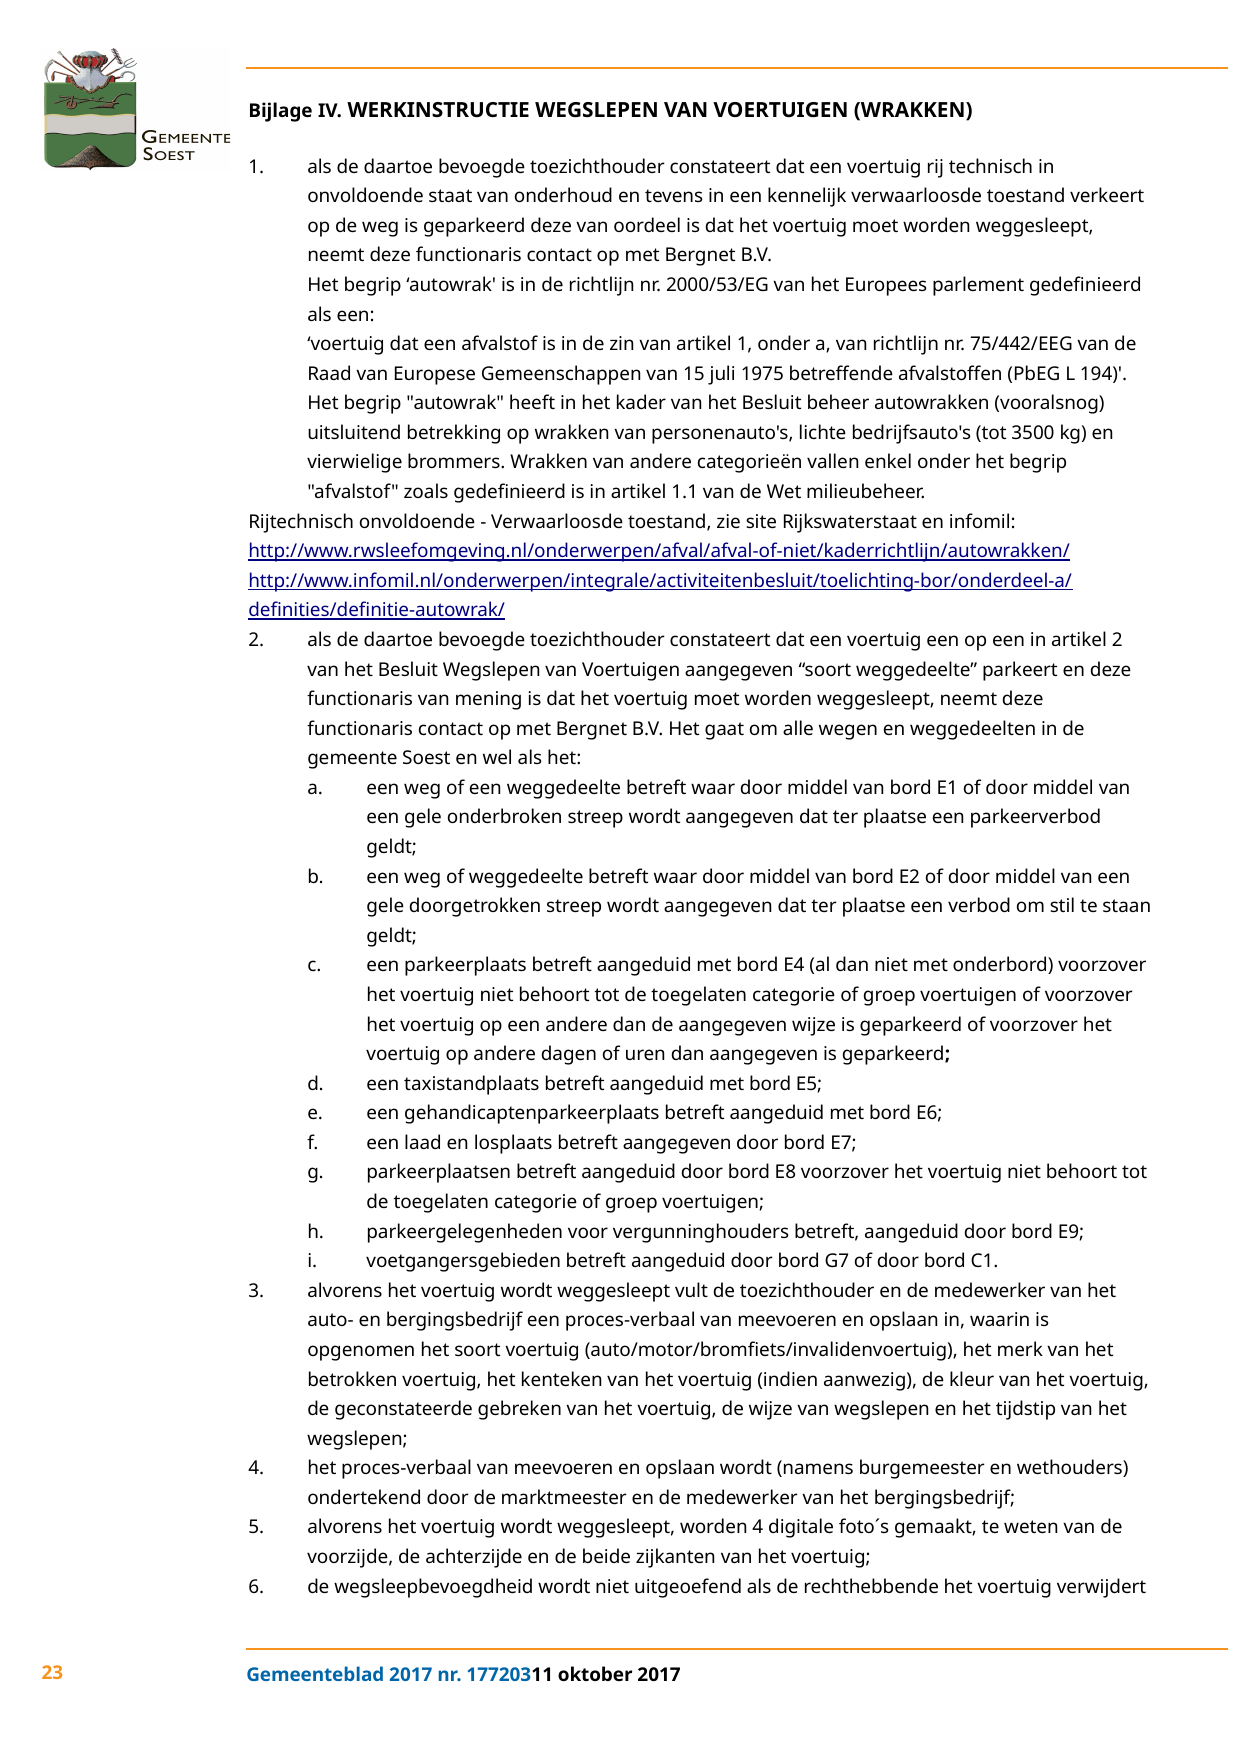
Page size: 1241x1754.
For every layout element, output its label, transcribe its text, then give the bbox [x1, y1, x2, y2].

text Rijtechnisch onvoldoende - Verwaarloosde toestand, zie site Rijkswaterstaat en infomil: [248, 508, 1152, 534]
list een weg of een weggedeelte betreft waar door middel van bord E1 of door middel van een gele onderbroken streep wordt aangegeven dat ter plaatse een parkeerverbod geldt; [307, 774, 1152, 859]
text Bijlage IV. WERKINSTRUCTIE WEGSLEPEN VAN VOERTUIGEN (WRAKKEN) [248, 95, 1152, 123]
list alvorens het voertuig wordt weggesleept, worden 4 digitale foto´s gemaakt, te weten van de voorzijde, de achterzijde en de beide zijkanten van het voertuig; [248, 1514, 1152, 1569]
list parkeerplaatsen betreft aangeduid door bord E8 voorzover het voertuig niet behoort tot de toegelaten categorie of groep voertuigen; [307, 1159, 1152, 1214]
list als de daartoe bevoegde toezichthouder constateert dat een voertuig rij technisch in onvoldoende staat van onderhoud en tevens in een kennelijk verwaarloosde toestand verkeert op de weg is geparkeerd deze van oordeel is dat het voertuig moet worden weggesleept, neemt deze functionaris contact op met Bergnet B.V. [248, 153, 1152, 267]
list het proces-verbaal van meevoeren en opslaan wordt (namens burgemeester en wethouders) ondertekend door de marktmeester en de medewerker van het bergingsbedrijf; [248, 1454, 1152, 1510]
text http://www.infomil.nl/onderwerpen/integrale/activiteitenbesluit/toelichting-bor/onderdeel-a/definities/definitie-autowrak/ [248, 567, 1152, 622]
list de wegsleepbevoegdheid wordt niet uitgeoefend als de rechthebbende het voertuig verwijdert [248, 1573, 1152, 1599]
list als de daartoe bevoegde toezichthouder constateert dat een voertuig een op een in artikel 2 van het Besluit Wegslepen van Voertuigen aangegeven “soort weggedeelte” parkeert en deze functionaris van mening is dat het voertuig moet worden weggesleept, neemt deze functionaris contact op met Bergnet B.V. Het gaat om alle wegen en weggedeelten in de gemeente Soest en wel als het: [248, 626, 1152, 770]
list alvorens het voertuig wordt weggesleept vult de toezichthouder en de medewerker van het auto- en bergingsbedrijf een proces-verbaal van meevoeren en opslaan in, waarin is opgenomen het soort voertuig (auto/motor/bromfiets/invalidenvoertuig), het merk van het betrokken voertuig, het kenteken van het voertuig (indien aanwezig), de kleur van het voertuig, de geconstateerde gebreken van het voertuig, de wijze van wegslepen en het tijdstip van het wegslepen; [248, 1277, 1152, 1451]
list Het begrip ‘autowrak' is in de richtlijn nr. 2000/53/EG van het Europees parlement gedefinieerd als een: [248, 271, 1152, 327]
list een laad en losplaats betreft aangegeven door bord E7; [307, 1129, 1152, 1155]
picture [41, 47, 231, 172]
list een parkeerplaats betreft aangeduid met bord E4 (al dan niet met onderbord) voorzover het voertuig niet behoort tot de toegelaten categorie of groep voertuigen of voorzover het voertuig op een andere dan de aangegeven wijze is geparkeerd of voorzover het voertuig op andere dagen of uren dan aangegeven is geparkeerd; [307, 952, 1152, 1066]
list een taxistandplaats betreft aangeduid met bord E5; [307, 1070, 1152, 1096]
list ‘voertuig dat een afvalstof is in de zin van artikel 1, onder a, van richtlijn nr. 75/442/EEG van de Raad van Europese Gemeenschappen van 15 juli 1975 betreffende afvalstoffen (PbEG L 194)'. Het begrip "autowrak" heeft in het kader van het Besluit beheer autowrakken (vooralsnog) uitsluitend betrekking op wrakken van personenauto's, lichte bedrijfsauto's (tot 3500 kg) en vierwielige brommers. Wrakken van andere categorieën vallen enkel onder het begrip "afvalstof" zoals gedefinieerd is in artikel 1.1 van de Wet milieubeheer. [248, 330, 1152, 504]
list voetgangersgebieden betreft aangeduid door bord G7 of door bord C1. [307, 1247, 1152, 1273]
text http://www.rwsleefomgeving.nl/onderwerpen/afval/afval-of-niet/kaderrichtlijn/autowrakken/ [248, 537, 1152, 563]
list parkeergelegenheden voor vergunninghouders betreft, aangeduid door bord E9; [307, 1218, 1152, 1244]
list een gehandicaptenparkeerplaats betreft aangeduid met bord E6; [307, 1099, 1152, 1125]
list een weg of weggedeelte betreft waar door middel van bord E2 of door middel van een gele doorgetrokken streep wordt aangegeven dat ter plaatse een verbod om stil te staan geldt; [307, 863, 1152, 948]
